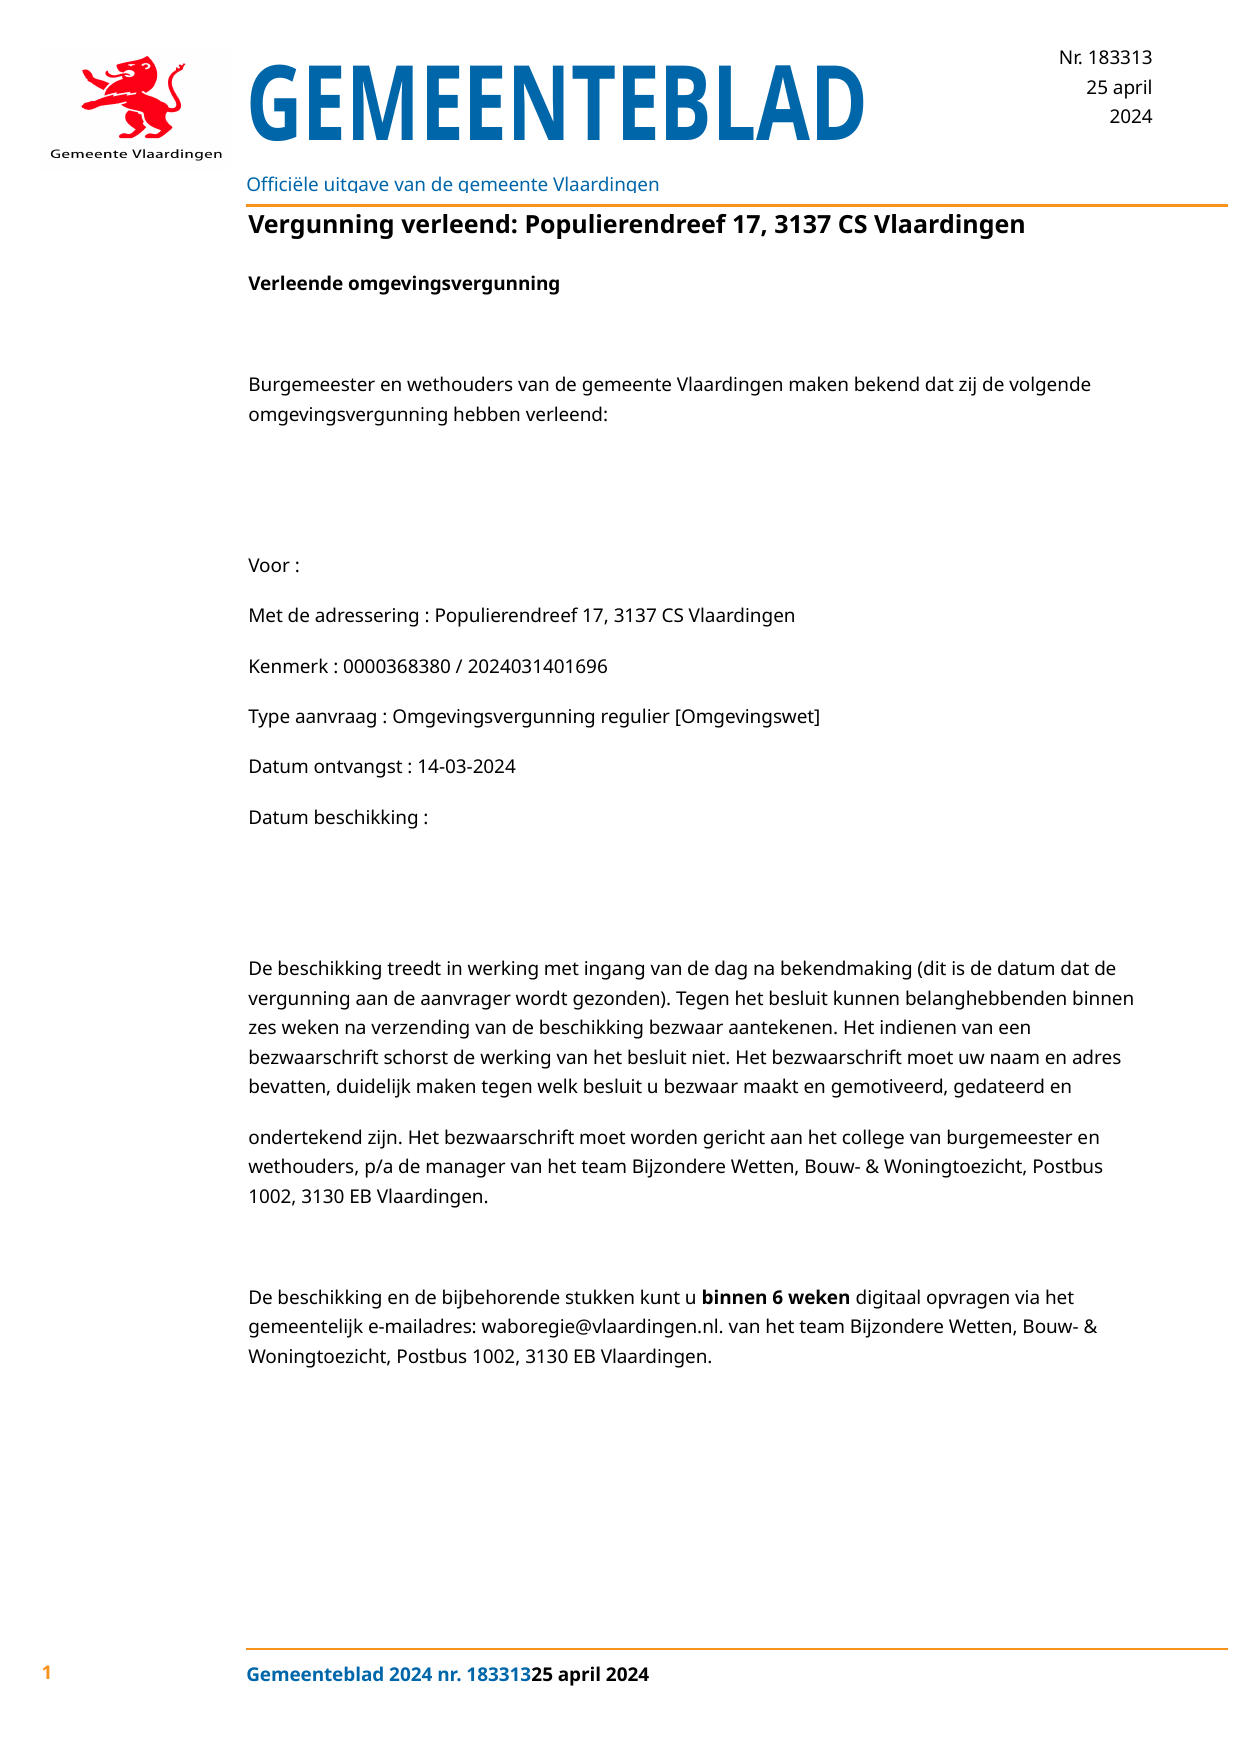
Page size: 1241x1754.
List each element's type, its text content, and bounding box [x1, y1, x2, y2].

text De beschikking treedt in werking met ingang van de dag na bekendmaking (dit is de datum dat de vergunning aan de aanvrager wordt gezonden). Tegen het besluit kunnen belanghebbenden binnen zes weken na verzending van de beschikking bezwaar aantekenen. Het indienen van een bezwaarschrift schorst de werking van het besluit niet. Het bezwaarschrift moet uw naam en adres bevatten, duidelijk maken tegen welk besluit u bezwaar maakt en gemotiveerd, gedateerd en [248, 955, 1152, 1099]
text Verleende omgevingsvergunning [248, 270, 1152, 296]
text Vergunning verleend: Populierendreef 17, 3137 CS Vlaardingen [248, 207, 1152, 241]
text Datum ontvangst : 14-03-2024 [248, 754, 1152, 779]
text De beschikking en de bijbehorende stukken kunt u binnen 6 weken digitaal opvragen via het gemeentelijk e-mailadres: waboregie@vlaardingen.nl. van het team Bijzondere Wetten, Bouw- & Woningtoezicht, Postbus 1002, 3130 EB Vlaardingen. [248, 1284, 1152, 1369]
picture [41, 47, 231, 172]
text Datum beschikking : [248, 804, 1152, 830]
text Voor : [248, 552, 1152, 578]
text Type aanvraag : Omgevingsvergunning regulier [Omgevingswet] [248, 703, 1152, 729]
text Kenmerk : 0000368380 / 2024031401696 [248, 653, 1152, 678]
text Met de adressering : Populierendreef 17, 3137 CS Vlaardingen [248, 602, 1152, 628]
text ondertekend zijn. Het bezwaarschrift moet worden gericht aan het college van burgemeester en wethouders, p/a de manager van het team Bijzondere Wetten, Bouw- & Woningtoezicht, Postbus 1002, 3130 EB Vlaardingen. [248, 1124, 1152, 1209]
text Burgemeester en wethouders van de gemeente Vlaardingen maken bekend dat zij de volgende omgevingsvergunning hebben verleend: [248, 371, 1152, 426]
